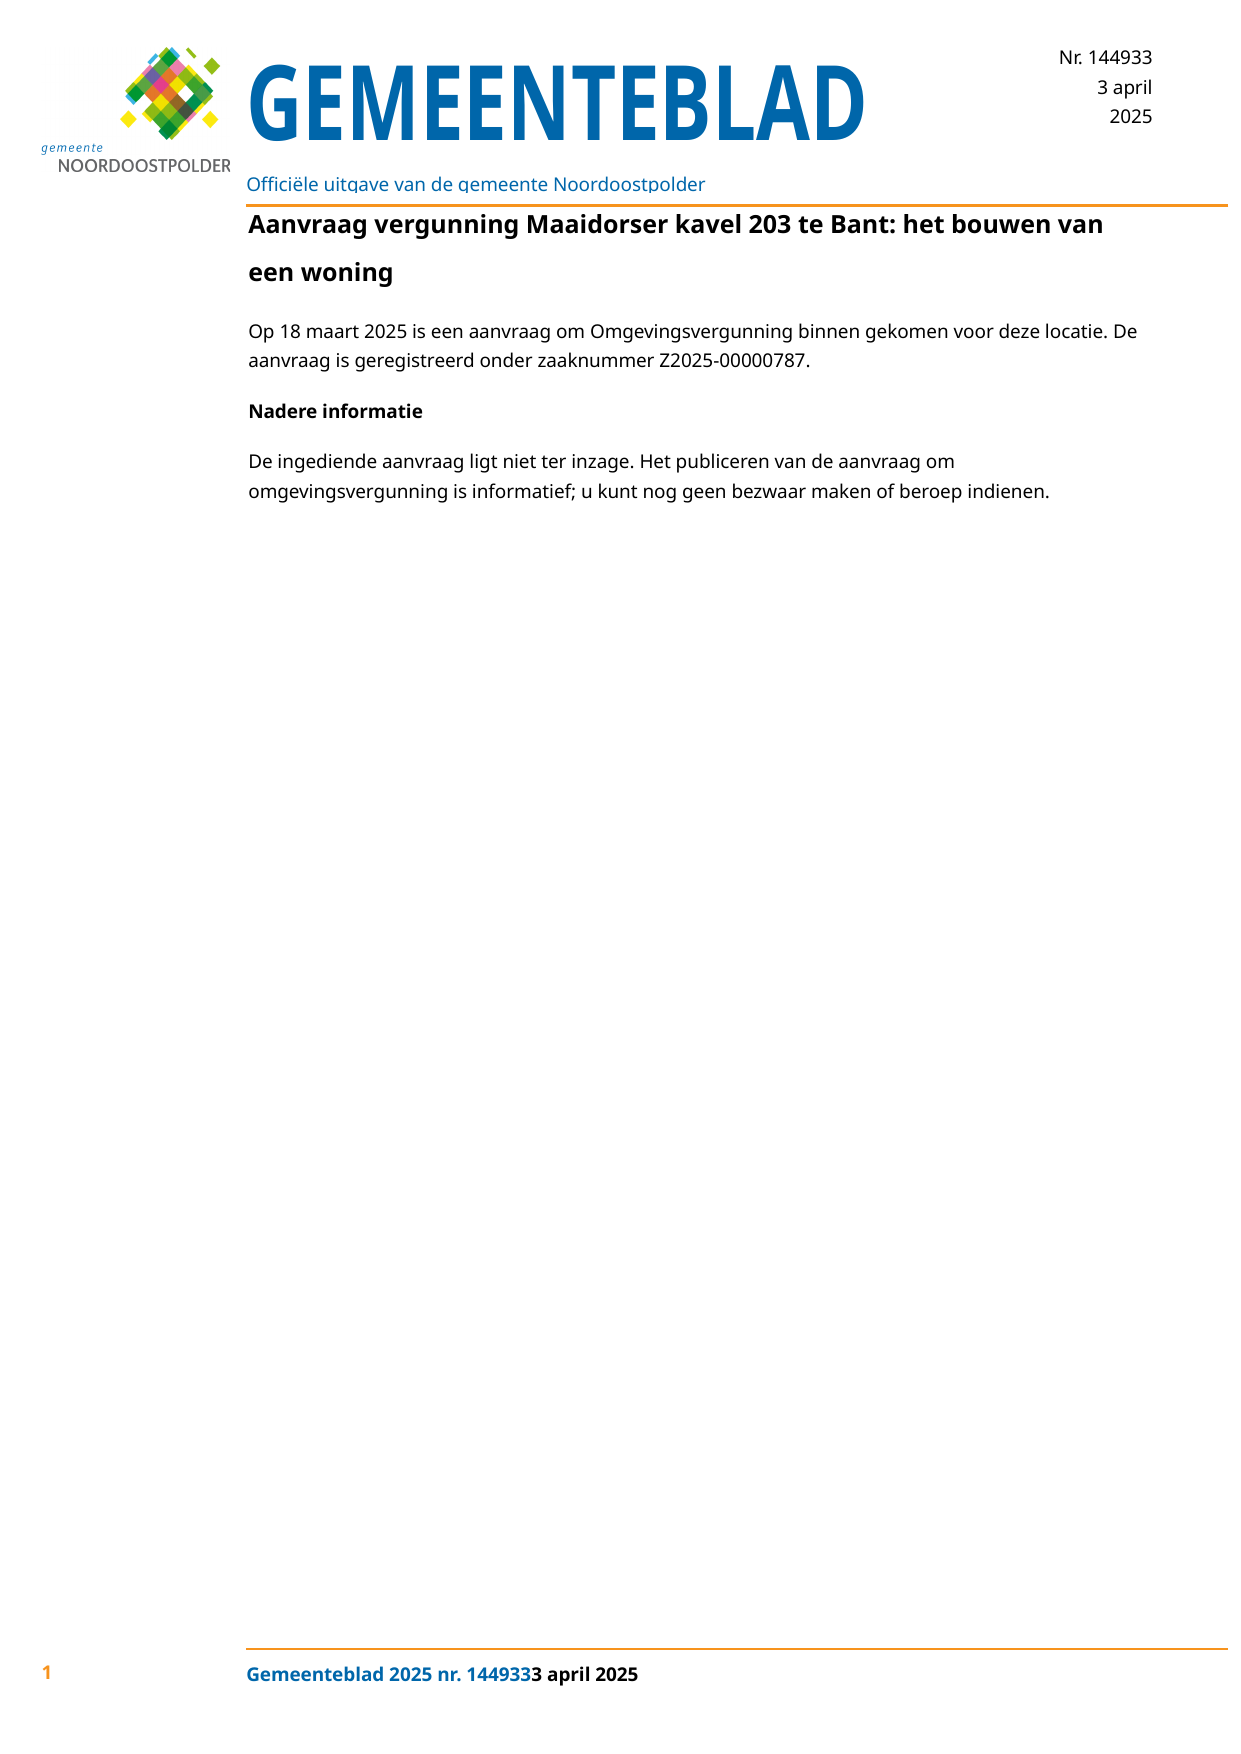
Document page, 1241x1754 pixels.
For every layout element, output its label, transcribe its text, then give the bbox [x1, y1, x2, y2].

text Aanvraag vergunning Maaidorser kavel 203 te Bant: het bouwen van een woning [248, 207, 1152, 288]
text Nadere informatie [248, 398, 1152, 424]
text De ingediende aanvraag ligt niet ter inzage. Het publiceren van de aanvraag om omgevingsvergunning is informatief; u kunt nog geen bezwaar maken of beroep indienen. [248, 448, 1152, 504]
text Op 18 maart 2025 is een aanvraag om Omgevingsvergunning binnen gekomen voor deze locatie. De aanvraag is geregistreerd onder zaaknummer Z2025-00000787. [248, 318, 1152, 373]
picture [41, 47, 231, 172]
